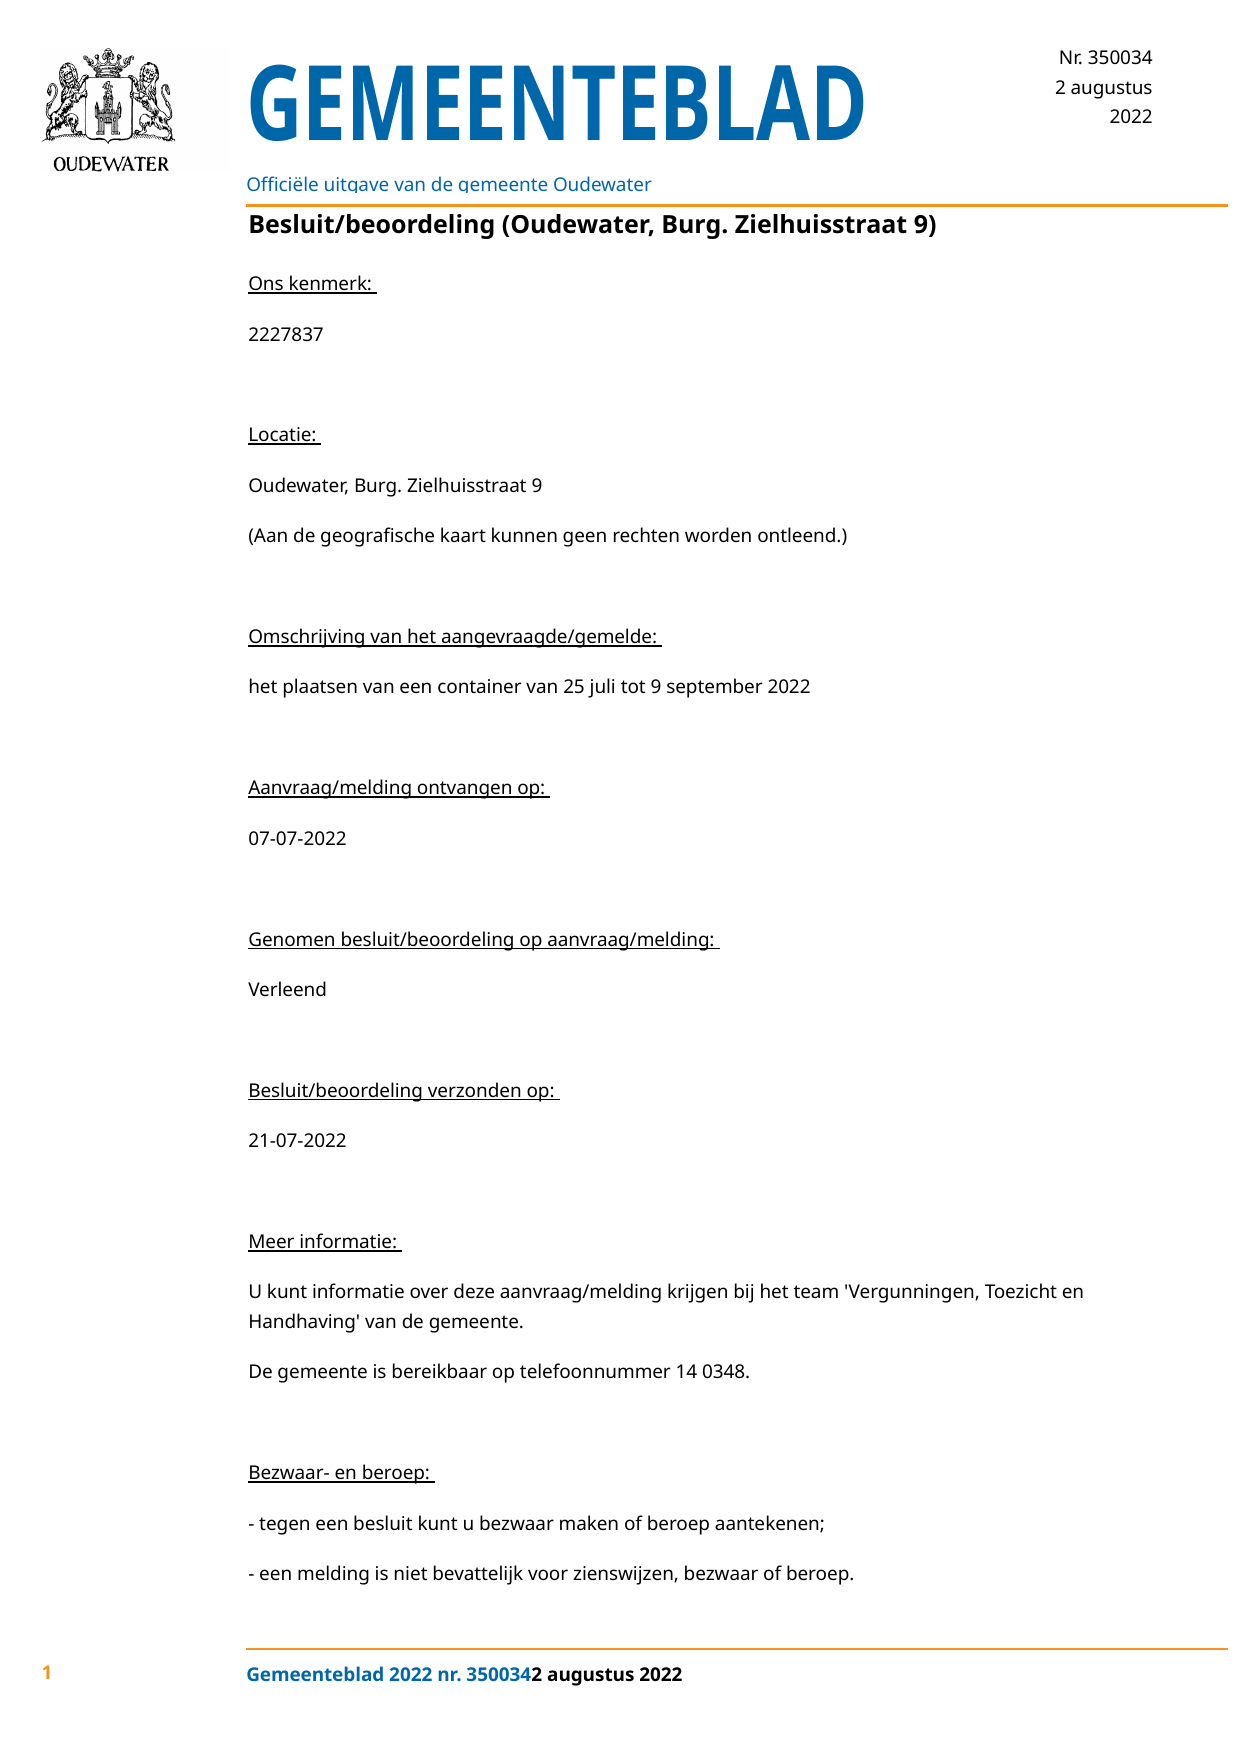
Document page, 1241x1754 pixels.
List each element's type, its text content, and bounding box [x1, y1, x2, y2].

text Oudewater, Burg. Zielhuisstraat 9 [248, 472, 1152, 498]
text 2227837 [248, 321, 1152, 346]
text Omschrijving van het aangevraagde/gemelde: [248, 623, 1152, 649]
text Bezwaar- en beroep: [248, 1459, 1152, 1485]
text het plaatsen van een container van 25 juli tot 9 september 2022 [248, 674, 1152, 699]
text Ons kenmerk: [248, 270, 1152, 296]
text (Aan de geografische kaart kunnen geen rechten worden ontleend.) [248, 522, 1152, 548]
text Besluit/beoordeling (Oudewater, Burg. Zielhuisstraat 9) [248, 207, 1152, 241]
text - tegen een besluit kunt u bezwaar maken of beroep aantekenen; [248, 1510, 1152, 1536]
text Aanvraag/melding ontvangen op: [248, 774, 1152, 800]
picture [41, 47, 231, 172]
text Meer informatie: [248, 1228, 1152, 1254]
text Locatie: [248, 422, 1152, 447]
text Genomen besluit/beoordeling op aanvraag/melding: [248, 926, 1152, 951]
text 07-07-2022 [248, 825, 1152, 851]
text U kunt informatie over deze aanvraag/melding krijgen bij het team 'Vergunningen, Toezicht en Handhaving' van de gemeente. [248, 1279, 1152, 1334]
text Verleend [248, 976, 1152, 1002]
text Besluit/beoordeling verzonden op: [248, 1077, 1152, 1103]
text 21-07-2022 [248, 1127, 1152, 1153]
text De gemeente is bereikbaar op telefoonnummer 14 0348. [248, 1359, 1152, 1384]
text - een melding is niet bevattelijk voor zienswijzen, bezwaar of beroep. [248, 1560, 1152, 1586]
